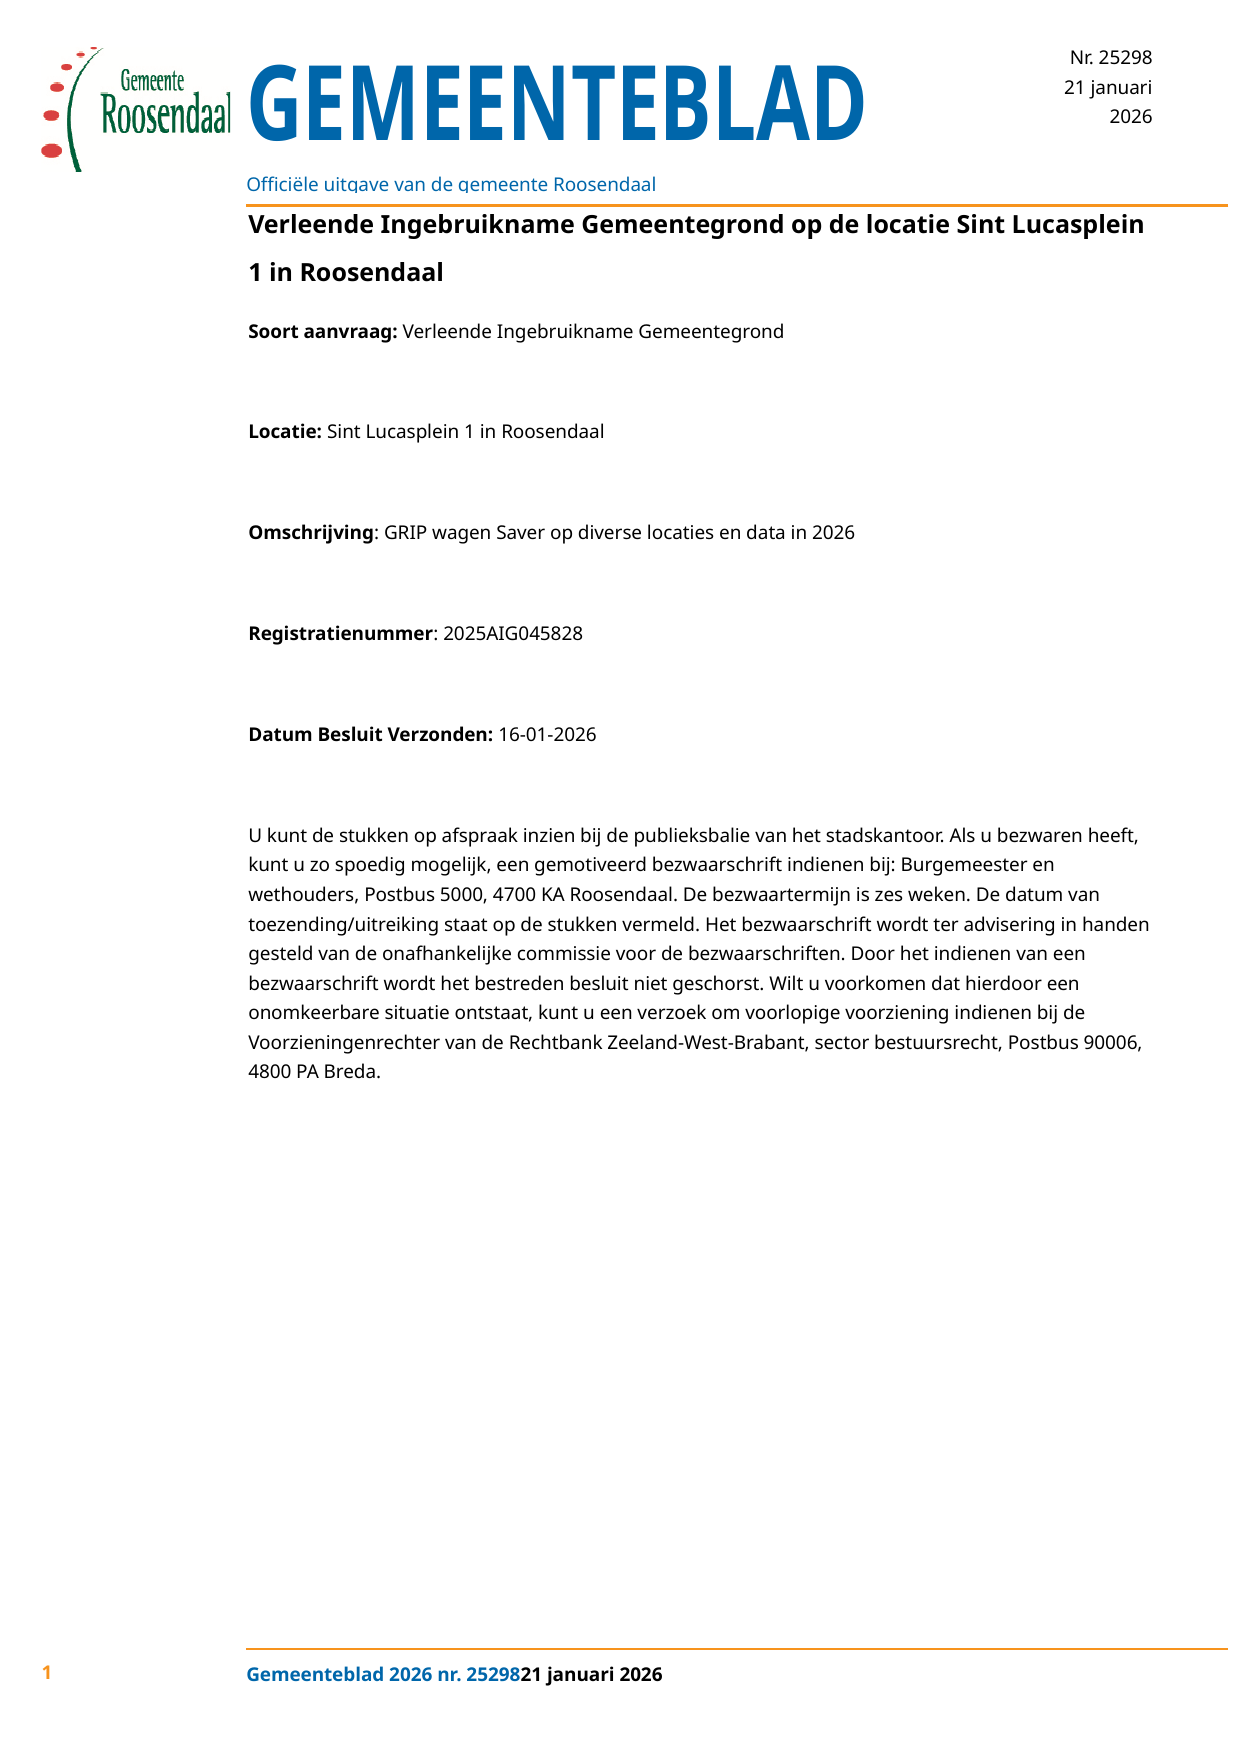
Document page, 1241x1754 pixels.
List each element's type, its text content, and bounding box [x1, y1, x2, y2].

picture [41, 47, 231, 172]
text Soort aanvraag: Verleende Ingebruikname Gemeentegrond [248, 318, 1152, 344]
text Datum Besluit Verzonden: 16-01-2026 [248, 721, 1152, 747]
text Locatie: Sint Lucasplein 1 in Roosendaal [248, 419, 1152, 444]
text U kunt de stukken op afspraak inzien bij de publieksbalie van het stadskantoor. Als u bezwaren heeft, kunt u zo spoedig mogelijk, een gemotiveerd bezwaarschrift indienen bij: Burgemeester en wethouders, Postbus 5000, 4700 KA Roosendaal. De bezwaartermijn is zes weken. De datum van toezending/uitreiking staat op de stukken vermeld. Het bezwaarschrift wordt ter advisering in handen gesteld van de onafhankelijke commissie voor de bezwaarschriften. Door het indienen van een bezwaarschrift wordt het bestreden besluit niet geschorst. Wilt u voorkomen dat hierdoor een onomkeerbare situatie ontstaat, kunt u een verzoek om voorlopige voorziening indienen bij de Voorzieningenrechter van de Rechtbank Zeeland-West-Brabant, sector bestuursrecht, Postbus 90006, 4800 PA Breda. [248, 822, 1152, 1084]
text Registratienummer: 2025AIG045828 [248, 620, 1152, 646]
text Omschrijving: GRIP wagen Saver op diverse locaties en data in 2026 [248, 519, 1152, 545]
text Verleende Ingebruikname Gemeentegrond op de locatie Sint Lucasplein 1 in Roosendaal [248, 207, 1152, 288]
